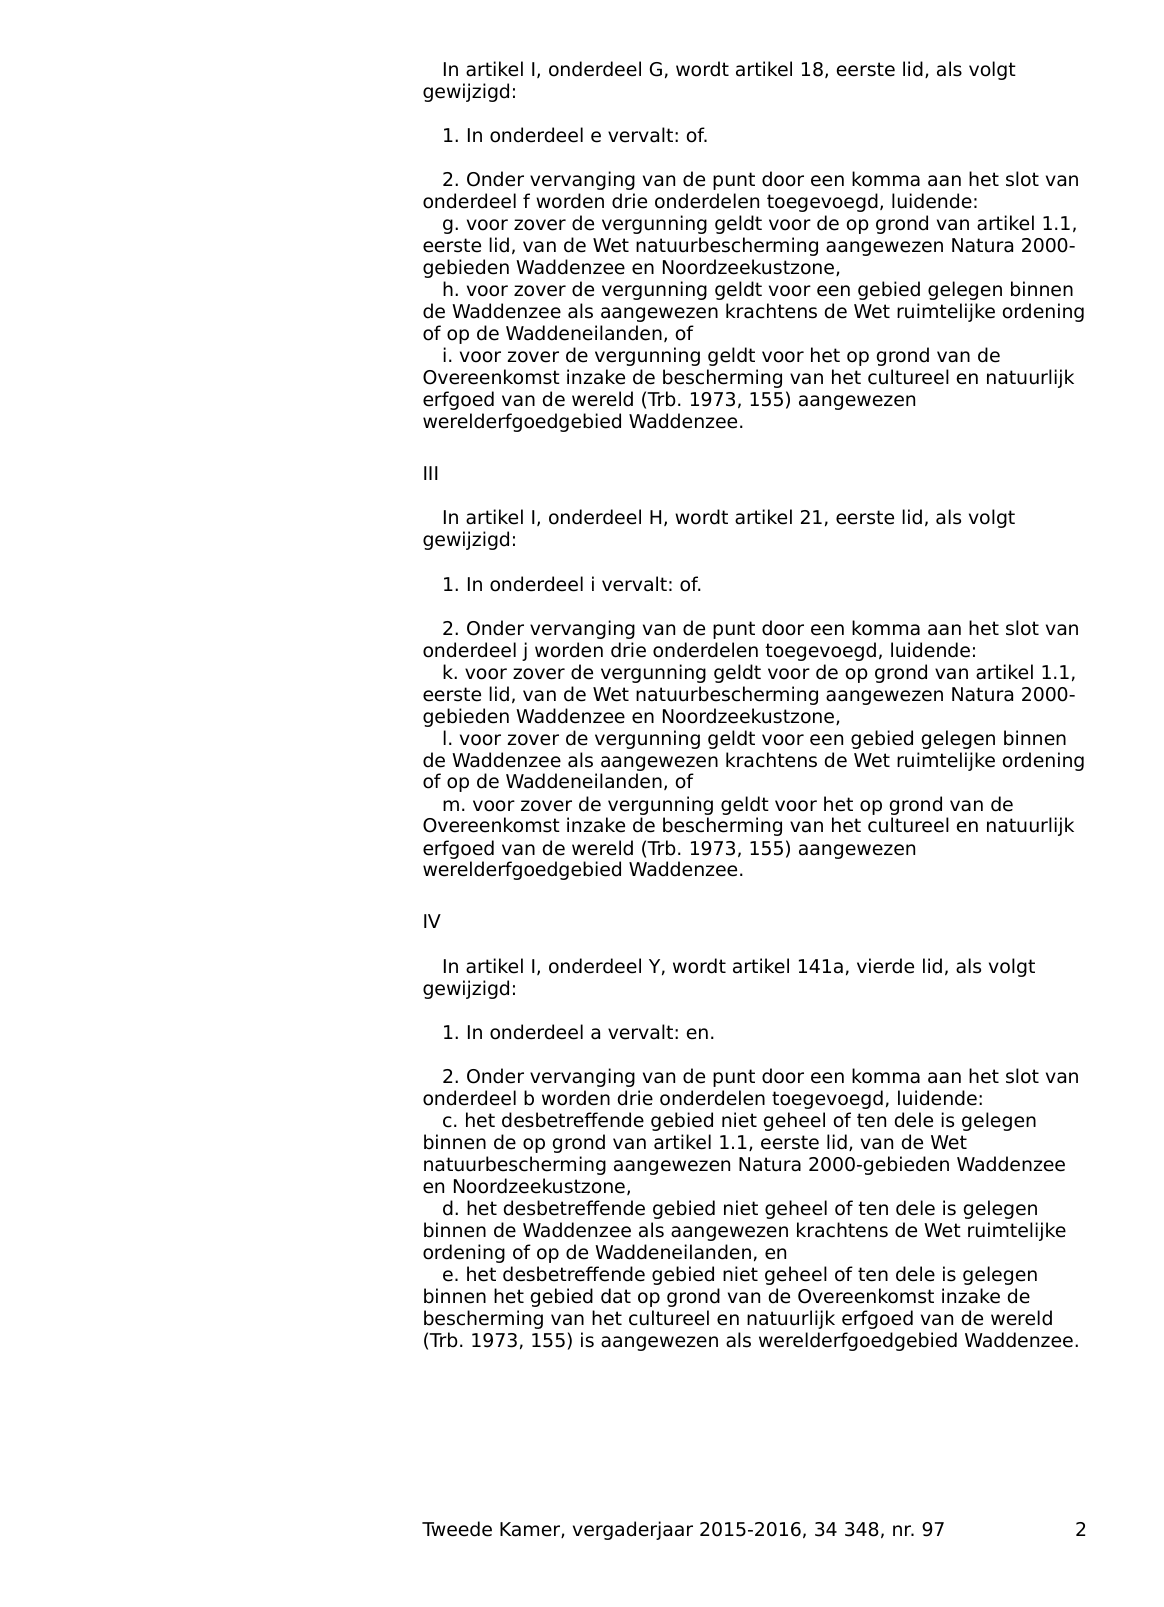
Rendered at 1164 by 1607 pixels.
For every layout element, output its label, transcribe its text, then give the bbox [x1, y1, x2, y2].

text 1. In onderdeel i vervalt: of. [422, 573, 1087, 595]
text i. voor zover de vergunning geldt voor het op grond van de Overeenkomst inzake de bescherming van het cultureel en natuurlijk erfgoed van de wereld (Trb. 1973, 155) aangewezen werelderfgoedgebied Waddenzee. [422, 345, 1087, 433]
text g. voor zover de vergunning geldt voor de op grond van artikel 1.1, eerste lid, van de Wet natuurbescherming aangewezen Natura 2000-gebieden Waddenzee en Noordzeekustzone, [422, 213, 1087, 279]
text 2. Onder vervanging van de punt door een komma aan het slot van onderdeel f worden drie onderdelen toegevoegd, luidende: [422, 169, 1087, 213]
text 1. In onderdeel a vervalt: en. [422, 1022, 1087, 1044]
text 2. Onder vervanging van de punt door een komma aan het slot van onderdeel b worden drie onderdelen toegevoegd, luidende: [422, 1066, 1087, 1110]
text In artikel I, onderdeel H, wordt artikel 21, eerste lid, als volgt gewijzigd: [422, 507, 1087, 551]
subtitle IV [422, 911, 1087, 933]
text l. voor zover de vergunning geldt voor een gebied gelegen binnen de Waddenzee als aangewezen krachtens de Wet ruimtelijke ordening of op de Waddeneilanden, of [422, 727, 1087, 793]
text In artikel I, onderdeel G, wordt artikel 18, eerste lid, als volgt gewijzigd: [422, 59, 1087, 103]
text In artikel I, onderdeel Y, wordt artikel 141a, vierde lid, als volgt gewijzigd: [422, 956, 1087, 999]
subtitle III [422, 463, 1087, 485]
text 1. In onderdeel e vervalt: of. [422, 125, 1087, 147]
text 2. Onder vervanging van de punt door een komma aan het slot van onderdeel j worden drie onderdelen toegevoegd, luidende: [422, 618, 1087, 662]
text d. het desbetreffende gebied niet geheel of ten dele is gelegen binnen de Waddenzee als aangewezen krachtens de Wet ruimtelijke ordening of op de Waddeneilanden, en [422, 1198, 1087, 1264]
text m. voor zover de vergunning geldt voor het op grond van de Overeenkomst inzake de bescherming van het cultureel en natuurlijk erfgoed van de wereld (Trb. 1973, 155) aangewezen werelderfgoedgebied Waddenzee. [422, 793, 1087, 881]
text c. het desbetreffende gebied niet geheel of ten dele is gelegen binnen de op grond van artikel 1.1, eerste lid, van de Wet natuurbescherming aangewezen Natura 2000-gebieden Waddenzee en Noordzeekustzone, [422, 1110, 1087, 1198]
text k. voor zover de vergunning geldt voor de op grond van artikel 1.1, eerste lid, van de Wet natuurbescherming aangewezen Natura 2000-gebieden Waddenzee en Noordzeekustzone, [422, 662, 1087, 727]
text e. het desbetreffende gebied niet geheel of ten dele is gelegen binnen het gebied dat op grond van de Overeenkomst inzake de bescherming van het cultureel en natuurlijk erfgoed van de wereld (Trb. 1973, 155) is aangewezen als werelderfgoedgebied Waddenzee. [422, 1264, 1087, 1352]
text h. voor zover de vergunning geldt voor een gebied gelegen binnen de Waddenzee als aangewezen krachtens de Wet ruimtelijke ordening of op de Waddeneilanden, of [422, 279, 1087, 345]
